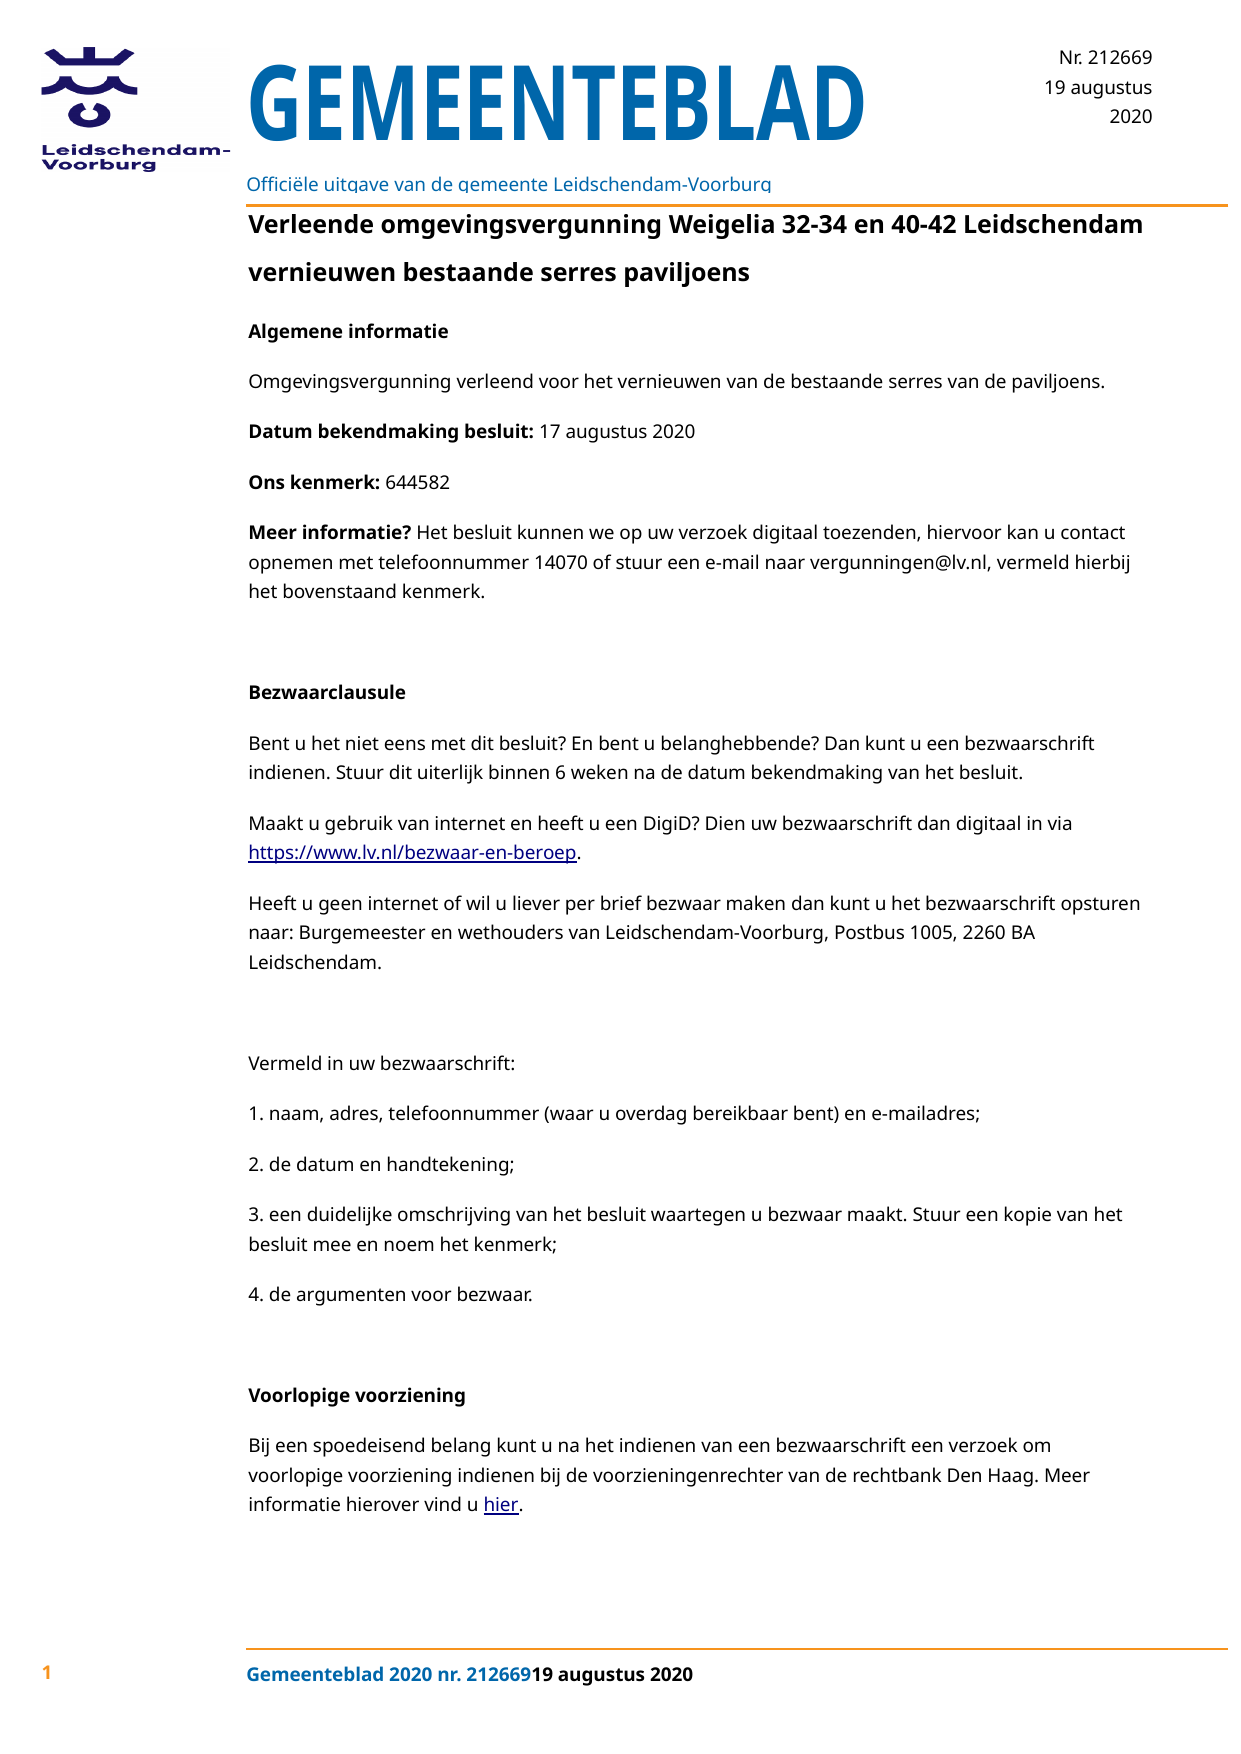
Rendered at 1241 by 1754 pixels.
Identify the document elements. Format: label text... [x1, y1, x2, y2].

text Vermeld in uw bezwaarschrift: [248, 1050, 1152, 1076]
text 3. een duidelijke omschrijving van het besluit waartegen u bezwaar maakt. Stuur een kopie van het besluit mee en noem het kenmerk; [248, 1201, 1152, 1257]
text Meer informatie? Het besluit kunnen we op uw verzoek digitaal toezenden, hiervoor kan u contact opnemen met telefoonnummer 14070 of stuur een e-mail naar vergunningen@lv.nl, vermeld hierbij het bovenstaand kenmerk. [248, 519, 1152, 604]
text Bezwaarclausule [248, 679, 1152, 705]
text Datum bekendmaking besluit: 17 augustus 2020 [248, 419, 1152, 444]
text Algemene informatie [248, 318, 1152, 344]
picture [41, 47, 231, 172]
text Maakt u gebruik van internet en heeft u een DigiD? Dien uw bezwaarschrift dan digitaal in via https://www.lv.nl/bezwaar-en-beroep. [248, 810, 1152, 865]
text 4. de argumenten voor bezwaar. [248, 1281, 1152, 1307]
text Heeft u geen internet of wil u liever per brief bezwaar maken dan kunt u het bezwaarschrift opsturen naar: Burgemeester en wethouders van Leidschendam-Voorburg, Postbus 1005, 2260 BA Leidschendam. [248, 890, 1152, 975]
text Voorlopige voorziening [248, 1382, 1152, 1408]
text Omgevingsvergunning verleend voor het vernieuwen van de bestaande serres van de paviljoens. [248, 368, 1152, 394]
text 1. naam, adres, telefoonnummer (waar u overdag bereikbaar bent) en e-mailadres; [248, 1100, 1152, 1126]
text Bij een spoedeisend belang kunt u na het indienen van een bezwaarschrift een verzoek om voorlopige voorziening indienen bij de voorzieningenrechter van de rechtbank Den Haag. Meer informatie hierover vind u hier. [248, 1432, 1152, 1517]
text Ons kenmerk: 644582 [248, 469, 1152, 495]
text Verleende omgevingsvergunning Weigelia 32-34 en 40-42 Leidschendam vernieuwen bestaande serres paviljoens [248, 207, 1152, 288]
text 2. de datum en handtekening; [248, 1151, 1152, 1177]
text Bent u het niet eens met dit besluit? En bent u belanghebbende? Dan kunt u een bezwaarschrift indienen. Stuur dit uiterlijk binnen 6 weken na de datum bekendmaking van het besluit. [248, 730, 1152, 785]
